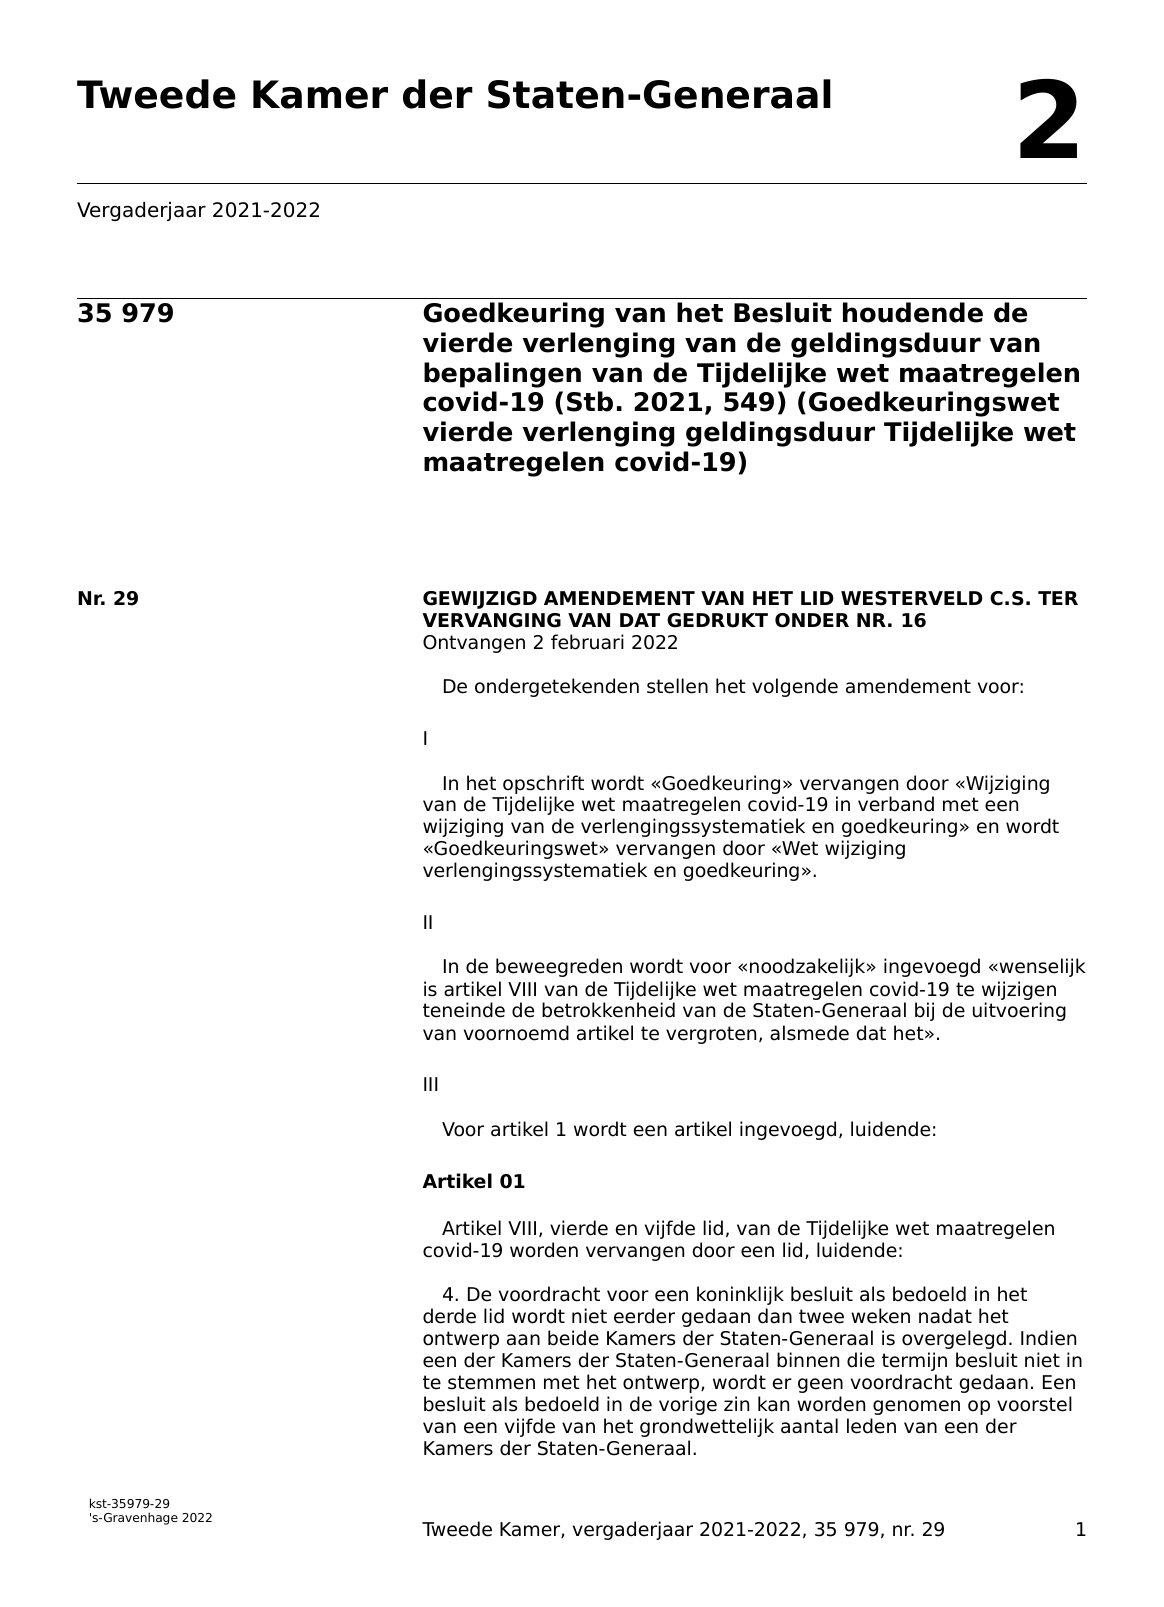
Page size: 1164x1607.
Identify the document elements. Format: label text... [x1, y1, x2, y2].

subtitle 35 979 Goedkeuring van het Besluit houdende de vierde verlenging van de geldingsduur van bepalingen van de Tijdelijke wet maatregelen covid-19 (Stb. 2021, 549) (Goedkeuringswet vierde verlenging geldingsduur Tijdelijke wet maatregelen covid-19) [77, 299, 1087, 477]
text Voor artikel 1 wordt een artikel ingevoegd, luidende: [422, 1118, 1087, 1141]
subtitle Artikel 01 [422, 1171, 1087, 1192]
text De ondergetekenden stellen het volgende amendement voor: [422, 676, 1087, 698]
text In het opschrift wordt «Goedkeuring» vervangen door «Wijziging van de Tijdelijke wet maatregelen covid-19 in verband met een wijziging van de verlengingssystematiek en goedkeuring» en wordt «Goedkeuringswet» vervangen door «Wet wijziging verlengingssystematiek en goedkeuring». [422, 772, 1087, 882]
text In de beweegreden wordt voor «noodzakelijk» ingevoegd «wenselijk is artikel VIII van de Tijdelijke wet maatregelen covid-19 te wijzigen teneinde de betrokkenheid van de Staten-Generaal bij de uitvoering van voornoemd artikel te vergroten, alsmede dat het». [422, 956, 1087, 1044]
text kst-35979-29 [88, 1497, 323, 1511]
table_header Tweede Kamer der Staten-Generaal [77, 59, 886, 183]
text Artikel VIII, vierde en vijfde lid, van de Tijdelijke wet maatregelen covid-19 worden vervangen door een lid, luidende: [422, 1217, 1087, 1261]
table_header 2 [886, 59, 1087, 183]
text 's-Gravenhage 2022 [88, 1511, 323, 1525]
text Ontvangen 2 februari 2022 [422, 632, 1087, 654]
text 4. De voordracht voor een koninklijk besluit als bedoeld in het derde lid wordt niet eerder gedaan dan twee weken nadat het ontwerp aan beide Kamers der Staten-Generaal is overgelegd. Indien een der Kamers der Staten-Generaal binnen die termijn besluit niet in te stemmen met het ontwerp, wordt er geen voordracht gedaan. Een besluit als bedoeld in de vorige zin kan worden genomen op voorstel van een vijfde van het grondwettelijk aantal leden van een der Kamers der Staten-Generaal. [422, 1284, 1087, 1459]
table_cell Vergaderjaar 2021-2022 [77, 184, 1087, 298]
subtitle II [422, 912, 1087, 934]
subtitle III [422, 1074, 1087, 1096]
subtitle I [422, 728, 1087, 750]
subtitle Nr. 29 GEWIJZIGD AMENDEMENT VAN HET LID WESTERVELD C.S. TER VERVANGING VAN DAT GEDRUKT ONDER NR. 16 [77, 588, 1087, 632]
